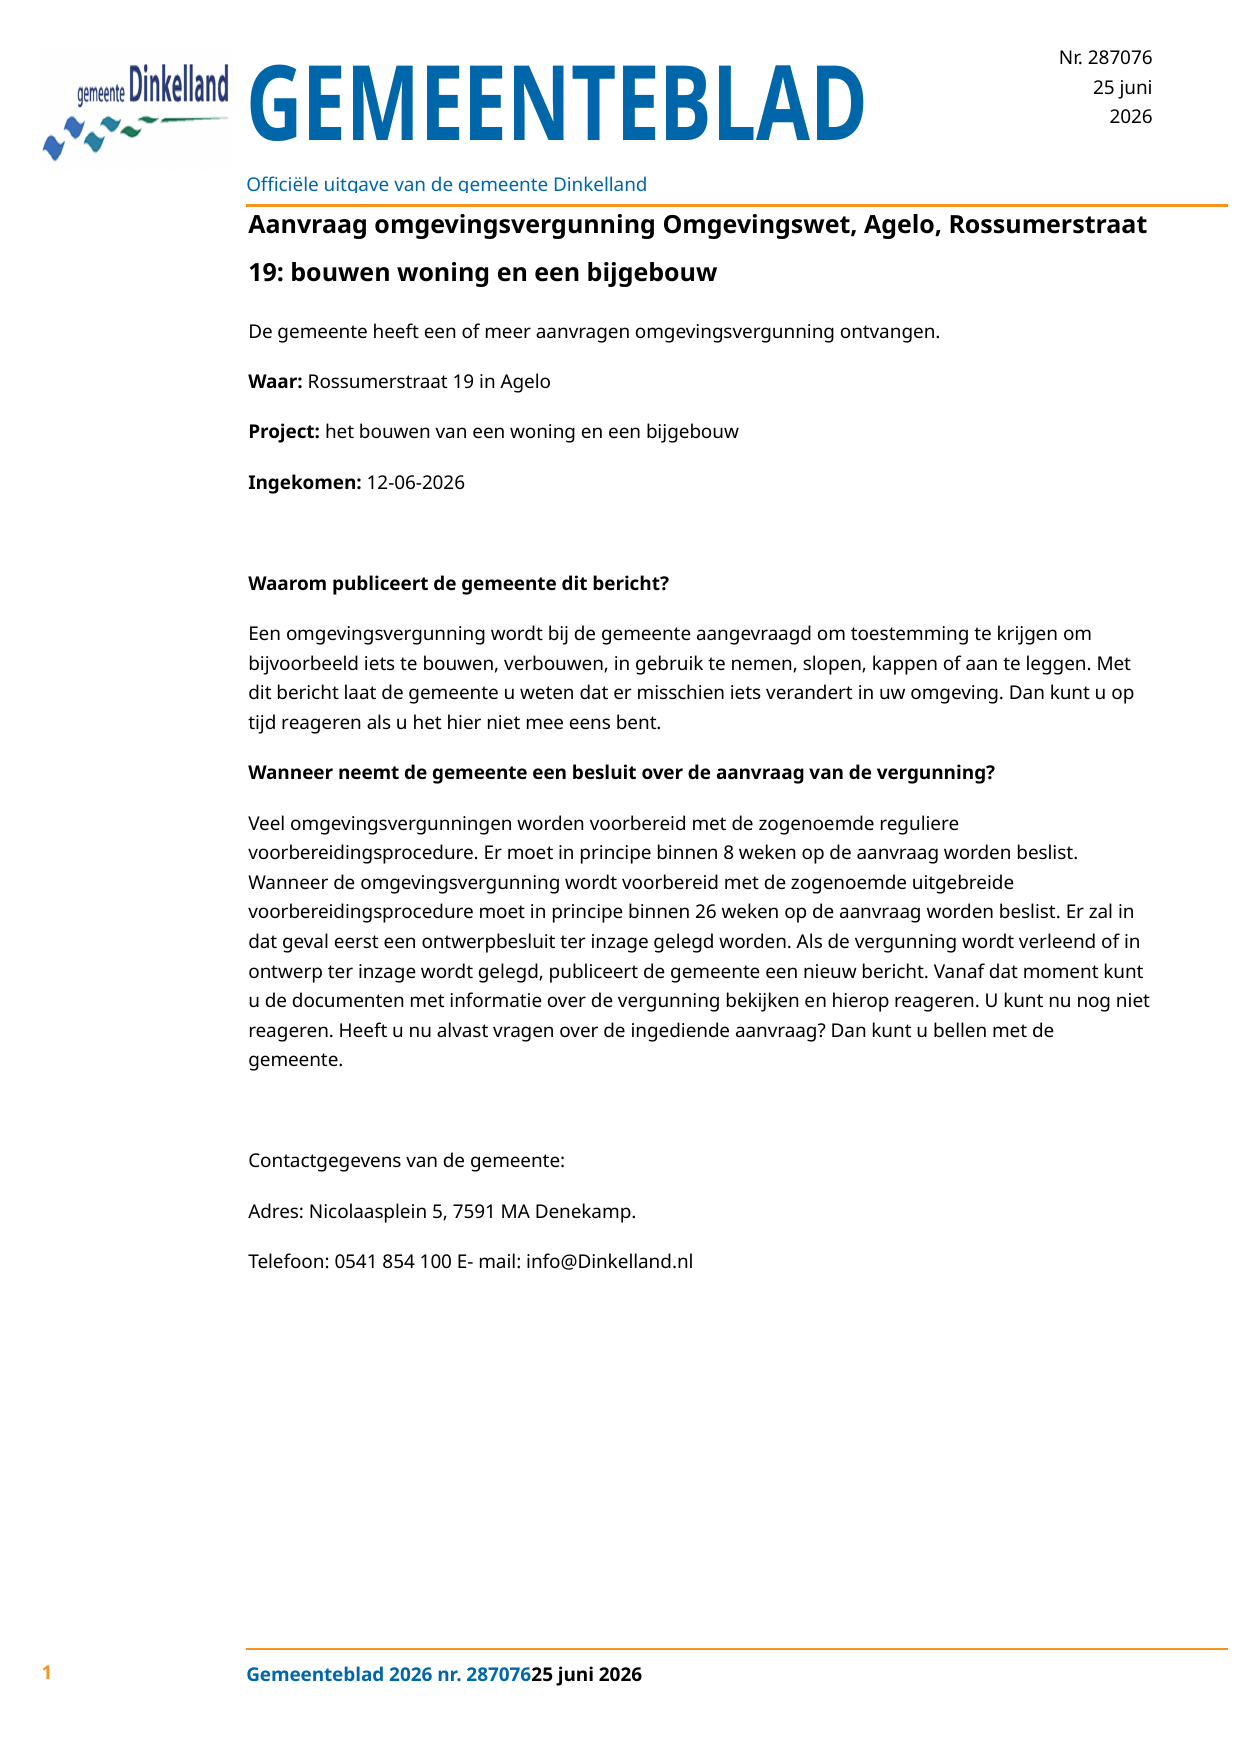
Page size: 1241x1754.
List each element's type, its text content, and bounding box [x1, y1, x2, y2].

text Wanneer neemt de gemeente een besluit over de aanvraag van de vergunning? [248, 759, 1152, 785]
text Veel omgevingsvergunningen worden voorbereid met de zogenoemde reguliere voorbereidingsprocedure. Er moet in principe binnen 8 weken op de aanvraag worden beslist. Wanneer de omgevingsvergunning wordt voorbereid met de zogenoemde uitgebreide voorbereidingsprocedure moet in principe binnen 26 weken op de aanvraag worden beslist. Er zal in dat geval eerst een ontwerpbesluit ter inzage gelegd worden. Als de vergunning wordt verleend of in ontwerp ter inzage wordt gelegd, publiceert de gemeente een nieuw bericht. Vanaf dat moment kunt u de documenten met informatie over de vergunning bekijken en hierop reageren. U kunt nu nog niet reageren. Heeft u nu alvast vragen over de ingediende aanvraag? Dan kunt u bellen met de gemeente. [248, 810, 1152, 1072]
text Contactgegevens van de gemeente: [248, 1147, 1152, 1173]
text Ingekomen: 12-06-2026 [248, 469, 1152, 495]
text Project: het bouwen van een woning en een bijgebouw [248, 419, 1152, 444]
picture [41, 47, 231, 172]
text Een omgevingsvergunning wordt bij de gemeente aangevraagd om toestemming te krijgen om bijvoorbeeld iets te bouwen, verbouwen, in gebruik te nemen, slopen, kappen of aan te leggen. Met dit bericht laat de gemeente u weten dat er misschien iets verandert in uw omgeving. Dan kunt u op tijd reageren als u het hier niet mee eens bent. [248, 620, 1152, 735]
text Telefoon: 0541 854 100 E- mail: info@Dinkelland.nl [248, 1248, 1152, 1274]
text Waarom publiceert de gemeente dit bericht? [248, 570, 1152, 596]
text De gemeente heeft een of meer aanvragen omgevingsvergunning ontvangen. [248, 318, 1152, 344]
text Waar: Rossumerstraat 19 in Agelo [248, 368, 1152, 394]
text Adres: Nicolaasplein 5, 7591 MA Denekamp. [248, 1198, 1152, 1224]
text Aanvraag omgevingsvergunning Omgevingswet, Agelo, Rossumerstraat 19: bouwen woning en een bijgebouw [248, 207, 1152, 288]
